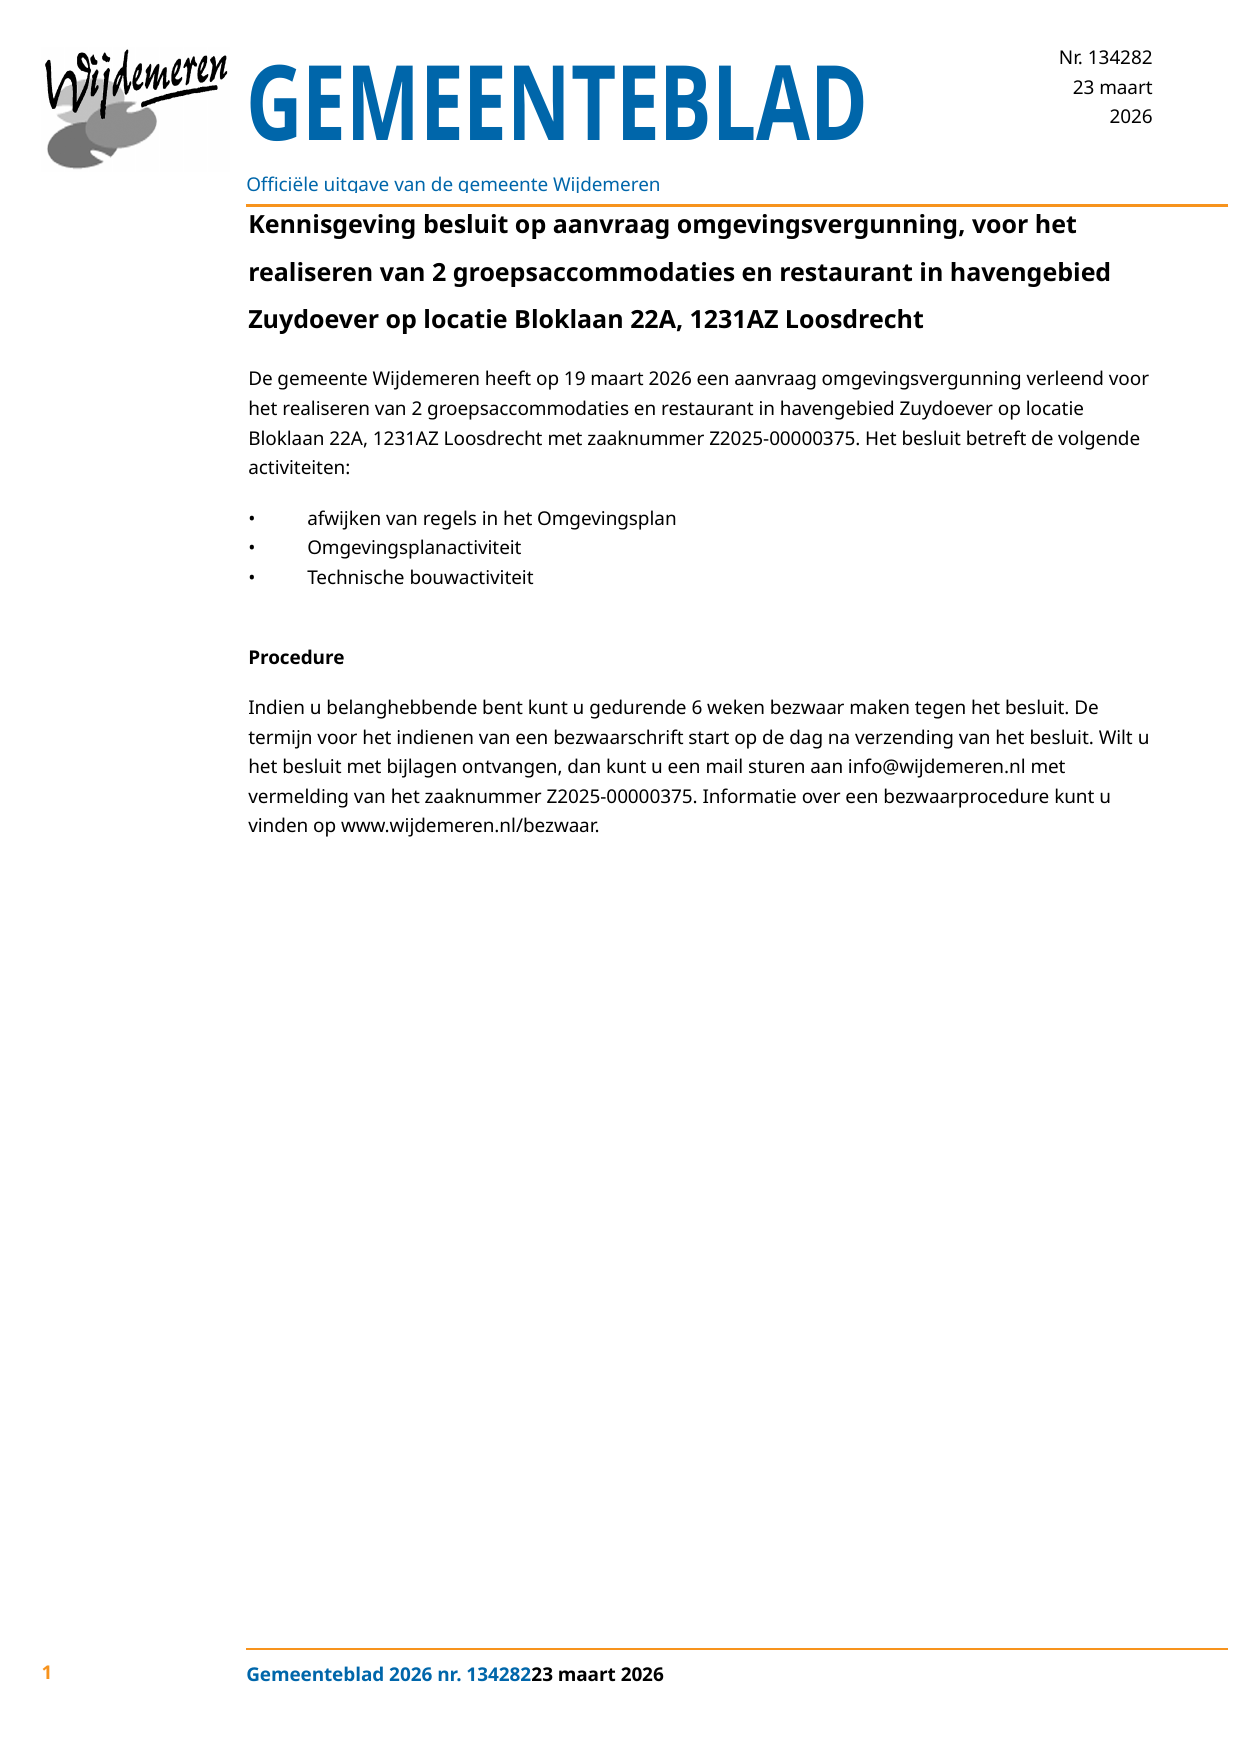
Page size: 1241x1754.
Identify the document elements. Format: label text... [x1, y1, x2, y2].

text Indien u belanghebbende bent kunt u gedurende 6 weken bezwaar maken tegen het besluit. De termijn voor het indienen van een bezwaarschrift start op de dag na verzending van het besluit. Wilt u het besluit met bijlagen ontvangen, dan kunt u een mail sturen aan info@wijdemeren.nl met vermelding van het zaaknummer Z2025-00000375. Informatie over een bezwaarprocedure kunt u vinden op www.wijdemeren.nl/bezwaar. [248, 694, 1152, 838]
text De gemeente Wijdemeren heeft op 19 maart 2026 een aanvraag omgevingsvergunning verleend voor het realiseren van 2 groepsaccommodaties en restaurant in havengebied Zuydoever op locatie Bloklaan 22A, 1231AZ Loosdrecht met zaaknummer Z2025-00000375. Het besluit betreft de volgende activiteiten: [248, 366, 1152, 480]
text Procedure [248, 644, 1152, 669]
list afwijken van regels in het Omgevingsplan [248, 505, 1152, 530]
text Kennisgeving besluit op aanvraag omgevingsvergunning, voor het realiseren van 2 groepsaccommodaties en restaurant in havengebied Zuydoever op locatie Bloklaan 22A, 1231AZ Loosdrecht [248, 207, 1152, 336]
list Omgevingsplanactiviteit [248, 534, 1152, 560]
list Technische bouwactiviteit [248, 564, 1152, 589]
picture [41, 47, 231, 172]
